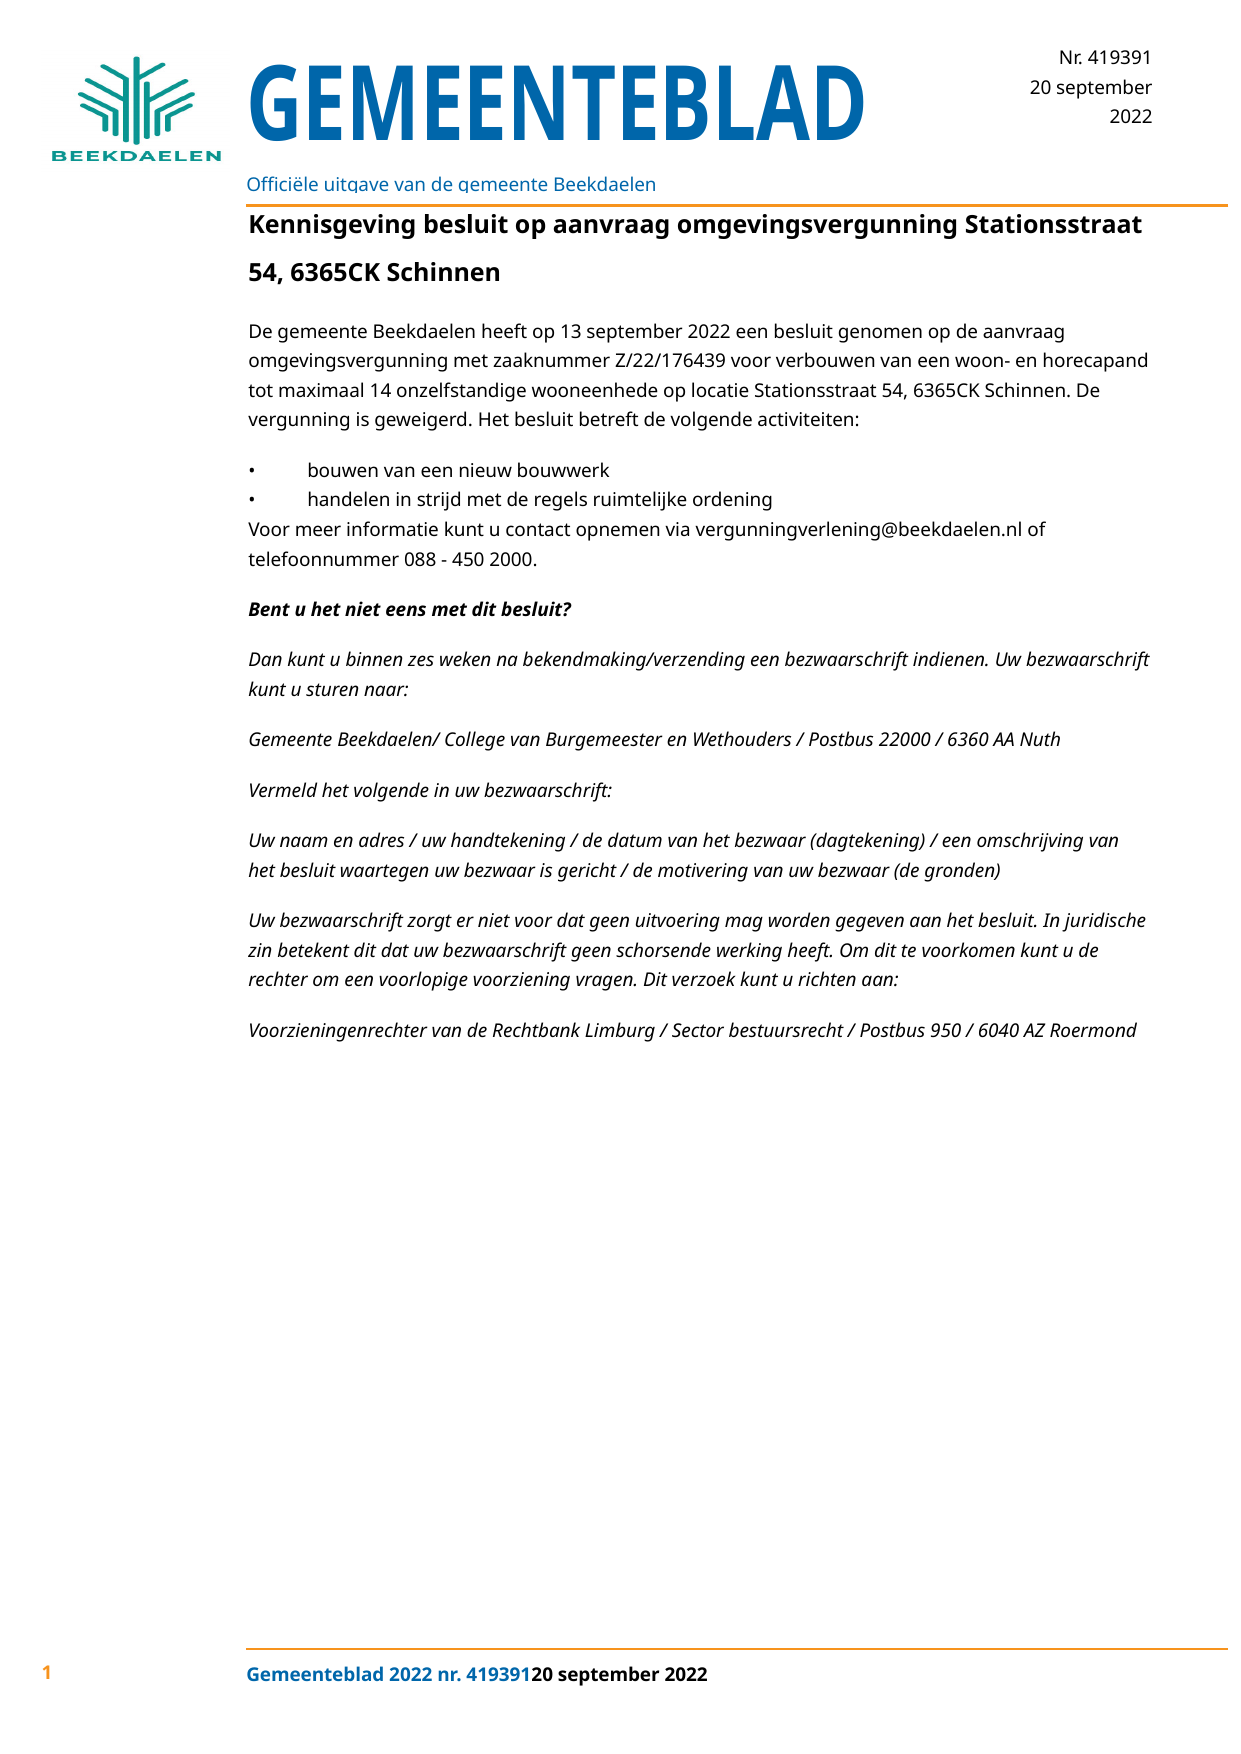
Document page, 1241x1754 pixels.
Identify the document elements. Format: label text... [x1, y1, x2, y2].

text Voor meer informatie kunt u contact opnemen via vergunningverlening@beekdaelen.nl of telefoonnummer 088 - 450 2000. [248, 516, 1152, 572]
text Voorzieningenrechter van de Rechtbank Limburg / Sector bestuursrecht / Postbus 950 / 6040 AZ Roermond [248, 1017, 1152, 1043]
list handelen in strijd met de regels ruimtelijke ordening [248, 487, 1152, 512]
text Uw bezwaarschrift zorgt er niet voor dat geen uitvoering mag worden gegeven aan het besluit. In juridische zin betekent dit dat uw bezwaarschrift geen schorsende werking heeft. Om dit te voorkomen kunt u de rechter om een voorlopige voorziening vragen. Dit verzoek kunt u richten aan: [248, 907, 1152, 992]
list bouwen van een nieuw bouwwerk [248, 457, 1152, 483]
text De gemeente Beekdaelen heeft op 13 september 2022 een besluit genomen op de aanvraag omgevingsvergunning met zaaknummer Z/22/176439 voor verbouwen van een woon- en horecapand tot maximaal 14 onzelfstandige wooneenhede op locatie Stationsstraat 54, 6365CK Schinnen. De vergunning is geweigerd. Het besluit betreft de volgende activiteiten: [248, 318, 1152, 432]
text Kennisgeving besluit op aanvraag omgevingsvergunning Stationsstraat 54, 6365CK Schinnen [248, 207, 1152, 288]
text Dan kunt u binnen zes weken na bekendmaking/verzending een bezwaarschrift indienen. Uw bezwaarschrift kunt u sturen naar: [248, 647, 1152, 702]
text Uw naam en adres / uw handtekening / de datum van het bezwaar (dagtekening) / een omschrijving van het besluit waartegen uw bezwaar is gericht / de motivering van uw bezwaar (de gronden) [248, 827, 1152, 883]
text Gemeente Beekdaelen/ College van Burgemeester en Wethouders / Postbus 22000 / 6360 AA Nuth [248, 727, 1152, 752]
picture [41, 47, 231, 172]
text Vermeld het volgende in uw bezwaarschrift: [248, 777, 1152, 803]
text Bent u het niet eens met dit besluit? [248, 596, 1152, 622]
